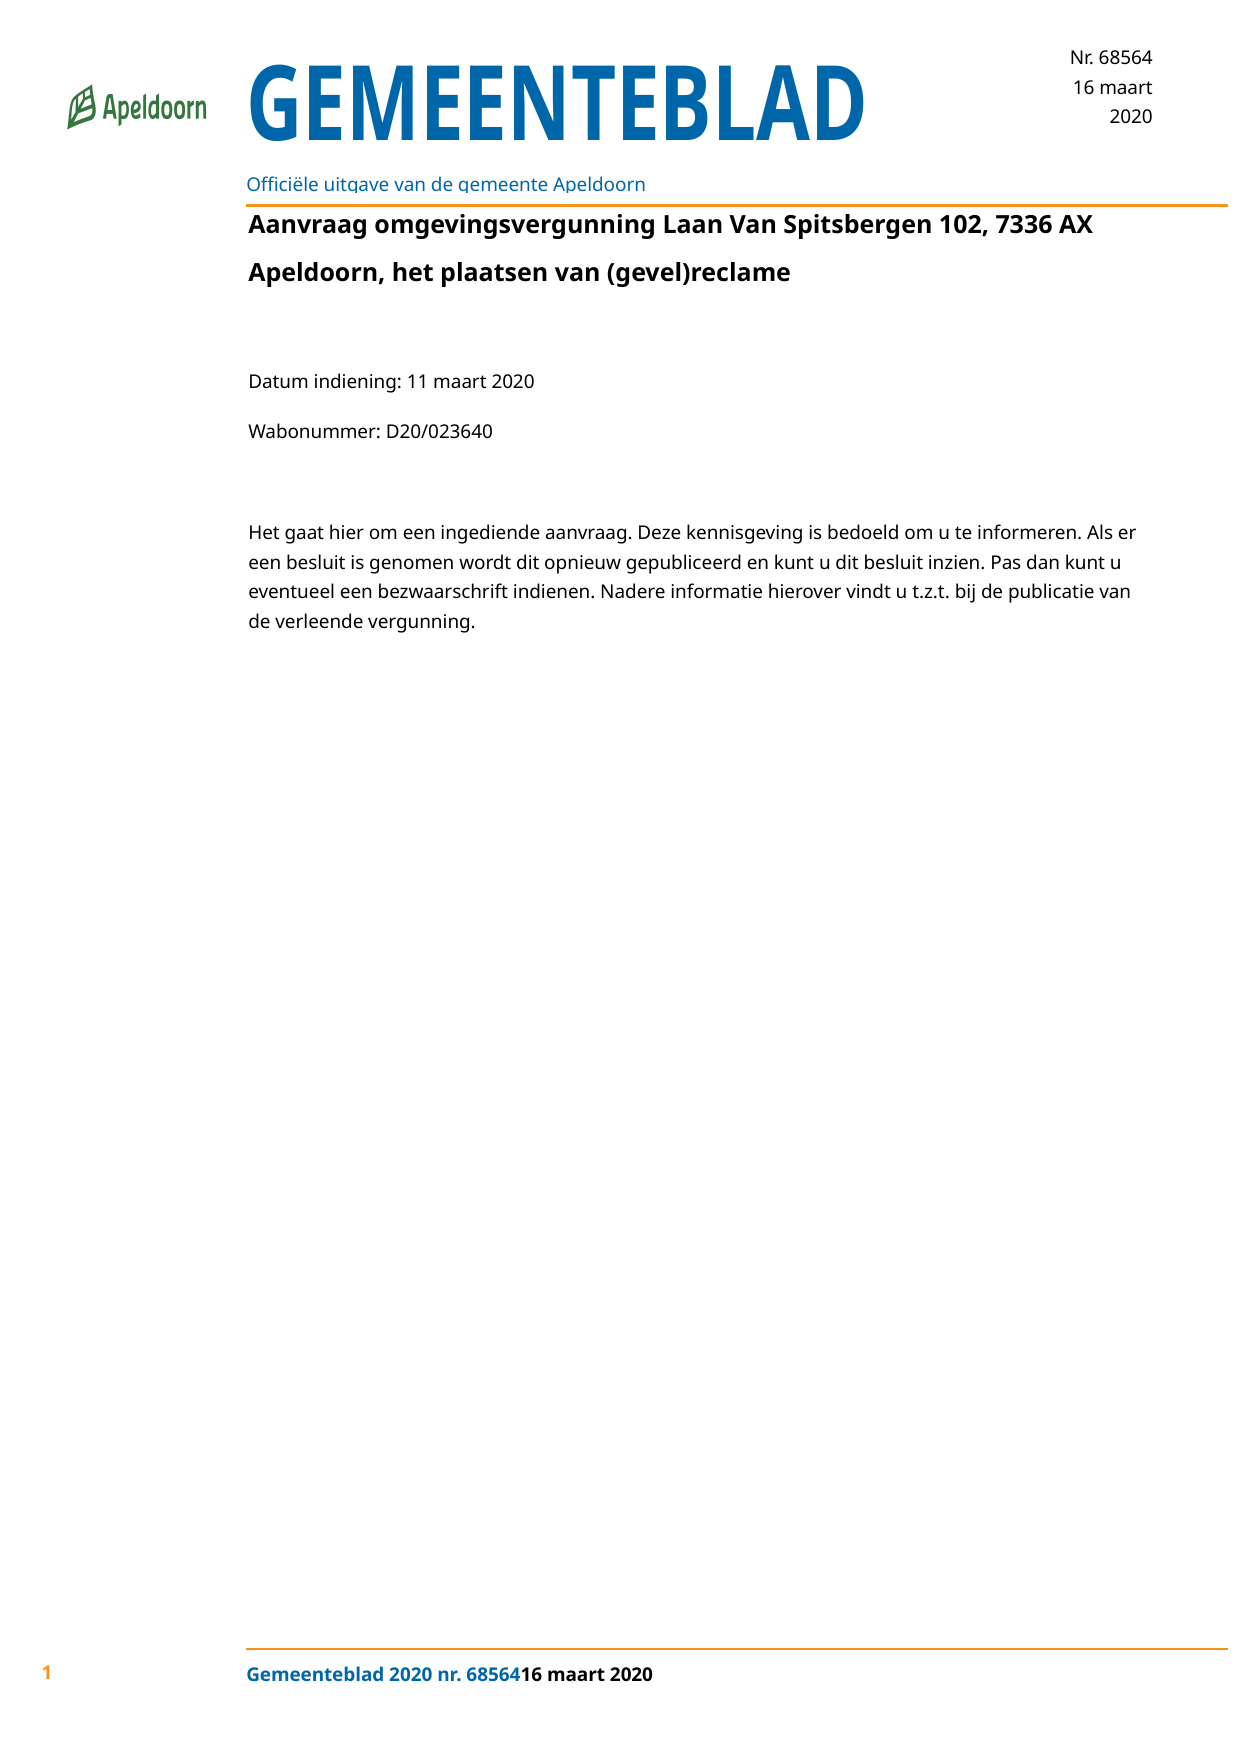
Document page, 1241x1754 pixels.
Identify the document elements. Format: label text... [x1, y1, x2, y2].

text Wabonummer: D20/023640 [248, 419, 1152, 444]
text Datum indiening: 11 maart 2020 [248, 368, 1152, 394]
text Het gaat hier om een ingediende aanvraag. Deze kennisgeving is bedoeld om u te informeren. Als er een besluit is genomen wordt dit opnieuw gepubliceerd en kunt u dit besluit inzien. Pas dan kunt u eventueel een bezwaarschrift indienen. Nadere informatie hierover vindt u t.z.t. bij de publicatie van de verleende vergunning. [248, 519, 1152, 634]
picture [41, 47, 231, 172]
text Aanvraag omgevingsvergunning Laan Van Spitsbergen 102, 7336 AX Apeldoorn, het plaatsen van (gevel)reclame [248, 207, 1152, 288]
